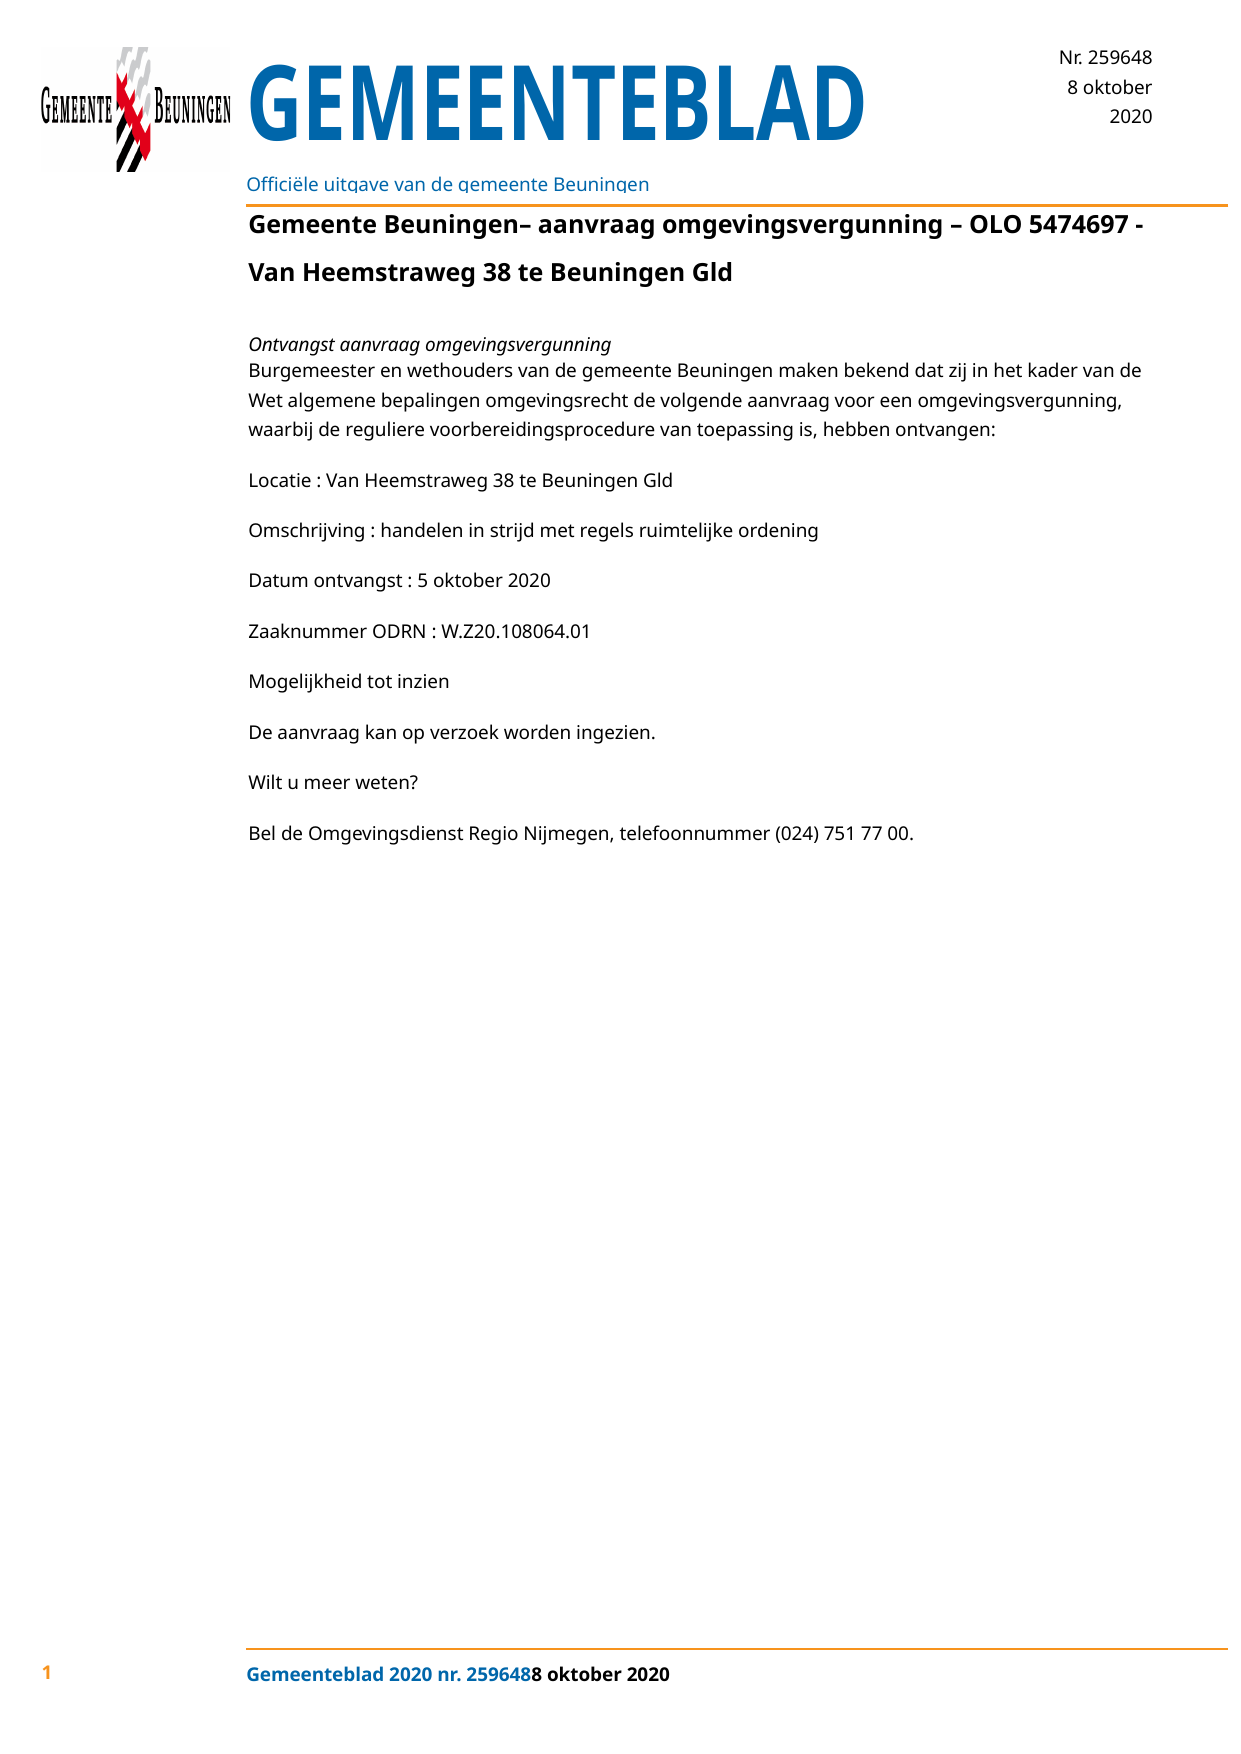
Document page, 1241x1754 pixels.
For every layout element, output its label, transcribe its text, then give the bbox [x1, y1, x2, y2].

text Wilt u meer weten? [248, 769, 1152, 795]
text Zaaknummer ODRN : W.Z20.108064.01 [248, 618, 1152, 644]
picture [41, 47, 231, 172]
text Ontvangst aanvraag omgevingsvergunning [248, 331, 1152, 357]
text Locatie : Van Heemstraweg 38 te Beuningen Gld [248, 467, 1152, 492]
text Omschrijving : handelen in strijd met regels ruimtelijke ordening [248, 517, 1152, 543]
text De aanvraag kan op verzoek worden ingezien. [248, 719, 1152, 744]
text Datum ontvangst : 5 oktober 2020 [248, 568, 1152, 593]
text Bel de Omgevingsdienst Regio Nijmegen, telefoonnummer (024) 751 77 00. [248, 820, 1152, 845]
text Gemeente Beuningen– aanvraag omgevingsvergunning – OLO 5474697 - Van Heemstraweg 38 te Beuningen Gld [248, 207, 1152, 288]
text Mogelijkheid tot inzien [248, 668, 1152, 694]
text Burgemeester en wethouders van de gemeente Beuningen maken bekend dat zij in het kader van de Wet algemene bepalingen omgevingsrecht de volgende aanvraag voor een omgevingsvergunning, waarbij de reguliere voorbereidingsprocedure van toepassing is, hebben ontvangen: [248, 357, 1152, 442]
